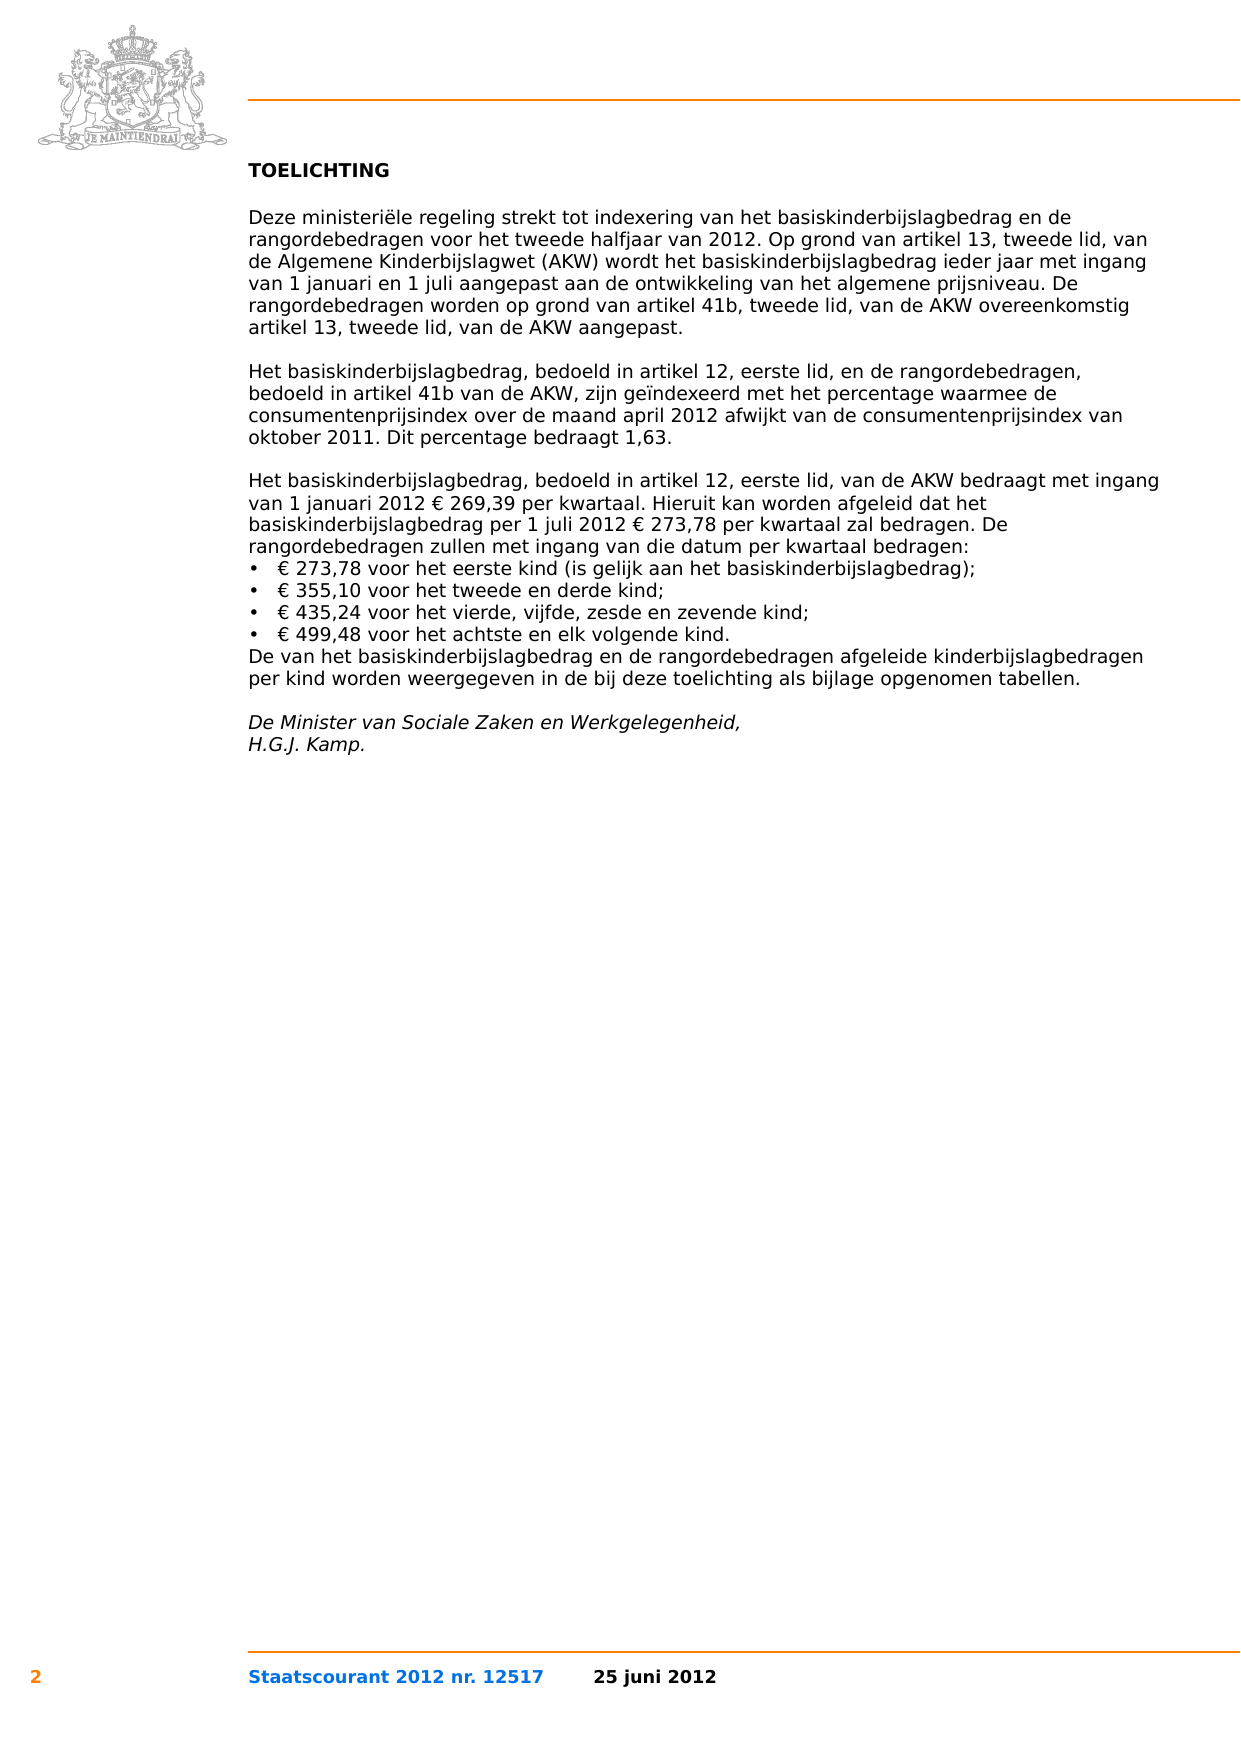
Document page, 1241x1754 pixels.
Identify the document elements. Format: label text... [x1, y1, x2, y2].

text • € 355,10 voor het tweede en derde kind; [248, 580, 1163, 602]
subtitle TOELICHTING [248, 160, 1163, 182]
text • € 435,24 voor het vierde, vijfde, zesde en zevende kind; [248, 602, 1163, 624]
text Het basiskinderbijslagbedrag, bedoeld in artikel 12, eerste lid, en de rangordebedragen, bedoeld in artikel 41b van de AKW, zijn geïndexeerd met het percentage waarmee de consumentenprijsindex over de maand april 2012 afwijkt van de consumentenprijsindex van oktober 2011. Dit percentage bedraagt 1,63. [248, 361, 1163, 448]
text De Minister van Sociale Zaken en Werkgelegenheid, H.G.J. Kamp. [248, 712, 1163, 756]
text Het basiskinderbijslagbedrag, bedoeld in artikel 12, eerste lid, van de AKW bedraagt met ingang van 1 januari 2012 € 269,39 per kwartaal. Hieruit kan worden afgeleid dat het basiskinderbijslagbedrag per 1 juli 2012 € 273,78 per kwartaal zal bedragen. De rangordebedragen zullen met ingang van die datum per kwartaal bedragen: [248, 470, 1163, 558]
text Deze ministeriële regeling strekt tot indexering van het basiskinderbijslagbedrag en de rangordebedragen voor het tweede halfjaar van 2012. Op grond van artikel 13, tweede lid, van de Algemene Kinderbijslagwet (AKW) wordt het basiskinderbijslagbedrag ieder jaar met ingang van 1 januari en 1 juli aangepast aan de ontwikkeling van het algemene prijsniveau. De rangordebedragen worden op grond van artikel 41b, tweede lid, van de AKW overeenkomstig artikel 13, tweede lid, van de AKW aangepast. [248, 207, 1163, 339]
picture [38, 25, 227, 150]
text • € 499,48 voor het achtste en elk volgende kind. [248, 624, 1163, 646]
text • € 273,78 voor het eerste kind (is gelijk aan het basiskinderbijslagbedrag); [248, 558, 1163, 580]
text De van het basiskinderbijslagbedrag en de rangordebedragen afgeleide kinderbijslagbedragen per kind worden weergegeven in de bij deze toelichting als bijlage opgenomen tabellen. [248, 646, 1163, 690]
